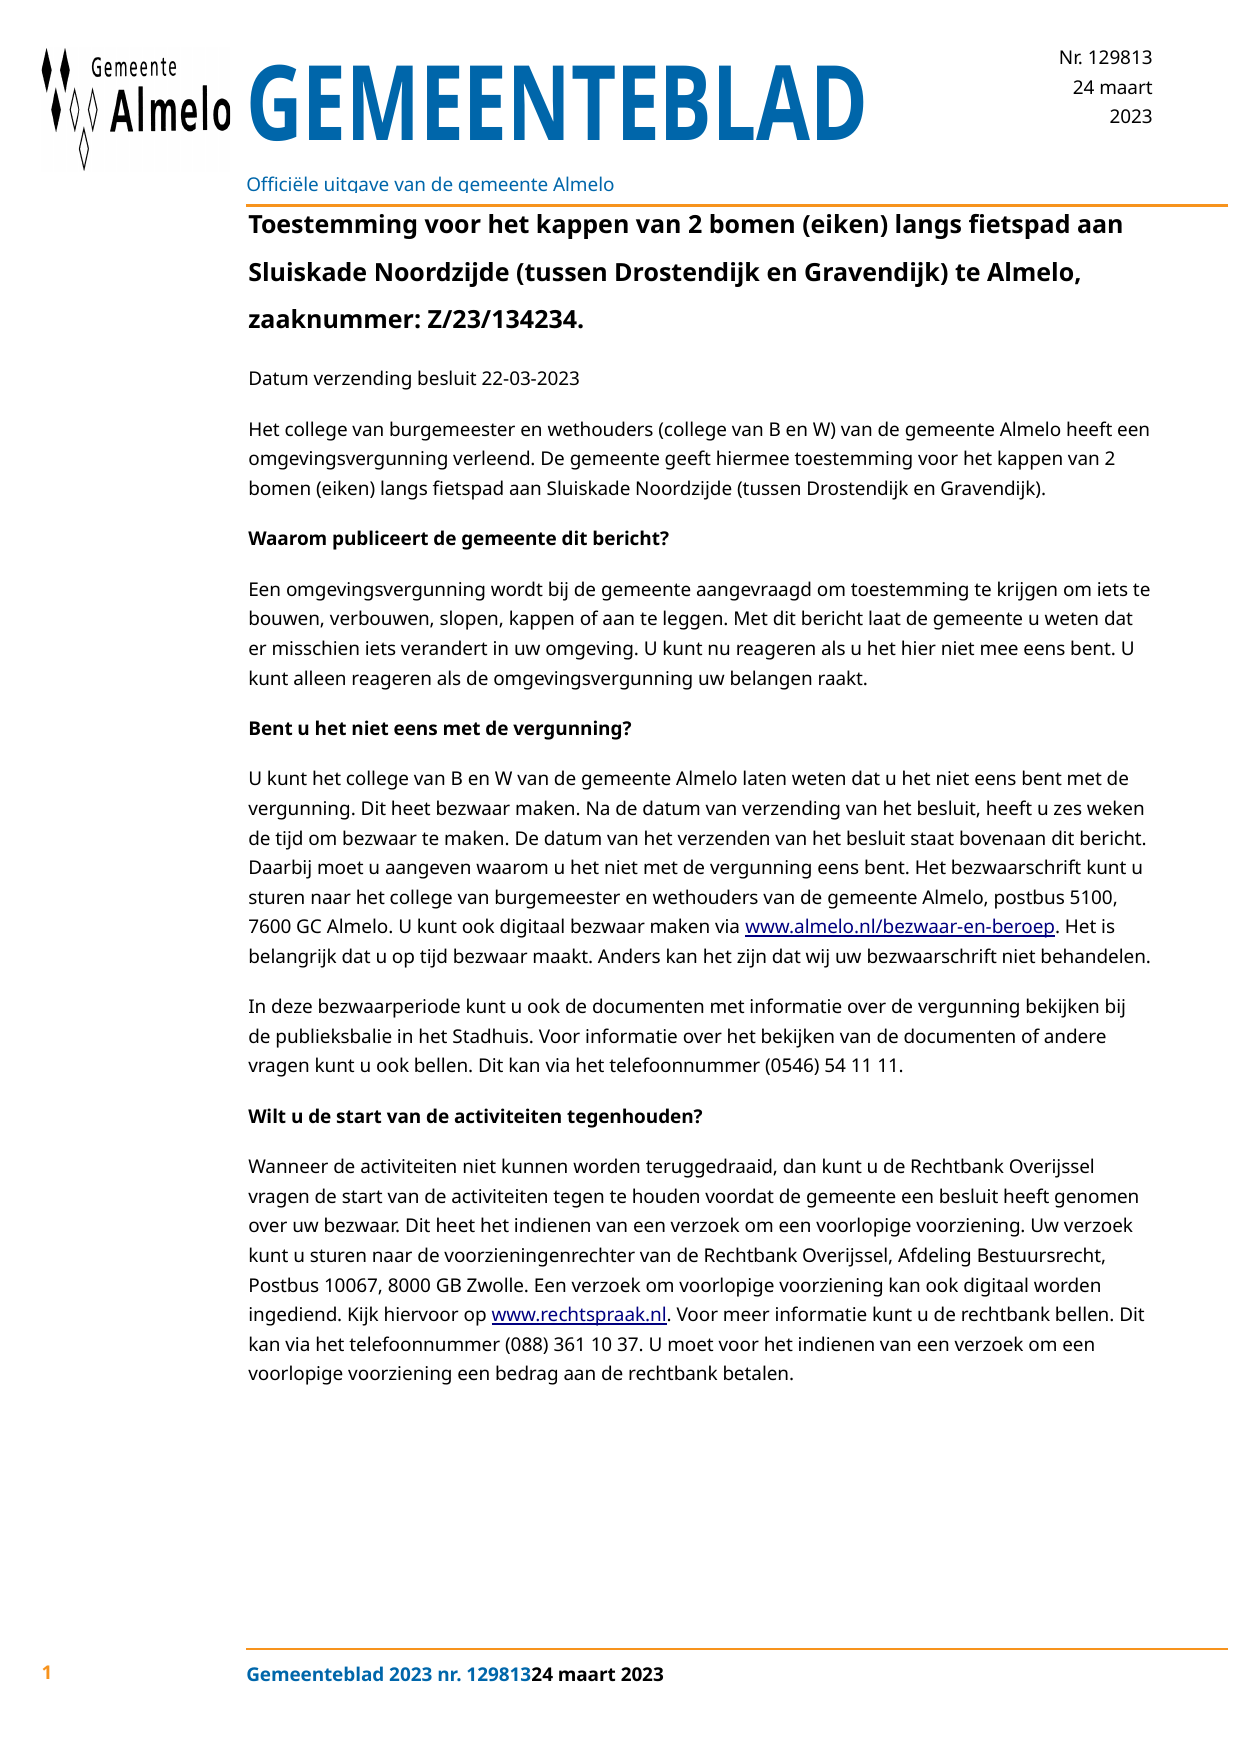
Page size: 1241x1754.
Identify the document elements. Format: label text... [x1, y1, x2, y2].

text Waarom publiceert de gemeente dit bericht? [248, 526, 1152, 551]
text Toestemming voor het kappen van 2 bomen (eiken) langs fietspad aan Sluiskade Noordzijde (tussen Drostendijk en Gravendijk) te Almelo, zaaknummer: Z/23/134234. [248, 207, 1152, 336]
text U kunt het college van B en W van de gemeente Almelo laten weten dat u het niet eens bent met de vergunning. Dit heet bezwaar maken. Na de datum van verzending van het besluit, heeft u zes weken de tijd om bezwaar te maken. De datum van het verzenden van het besluit staat bovenaan dit bericht. Daarbij moet u aangeven waarom u het niet met de vergunning eens bent. Het bezwaarschrift kunt u sturen naar het college van burgemeester en wethouders van de gemeente Almelo, postbus 5100, 7600 GC Almelo. U kunt ook digitaal bezwaar maken via www.almelo.nl/bezwaar-en-beroep. Het is belangrijk dat u op tijd bezwaar maakt. Anders kan het zijn dat wij uw bezwaarschrift niet behandelen. [248, 766, 1152, 969]
text Datum verzending besluit 22-03-2023 [248, 366, 1152, 391]
text Het college van burgemeester en wethouders (college van B en W) van de gemeente Almelo heeft een omgevingsvergunning verleend. De gemeente geeft hiermee toestemming voor het kappen van 2 bomen (eiken) langs fietspad aan Sluiskade Noordzijde (tussen Drostendijk en Gravendijk). [248, 416, 1152, 501]
text Wanneer de activiteiten niet kunnen worden teruggedraaid, dan kunt u de Rechtbank Overijssel vragen de start van de activiteiten tegen te houden voordat de gemeente een besluit heeft genomen over uw bezwaar. Dit heet het indienen van een verzoek om een voorlopige voorziening. Uw verzoek kunt u sturen naar de voorzieningenrechter van de Rechtbank Overijssel, Afdeling Bestuursrecht, Postbus 10067, 8000 GB Zwolle. Een verzoek om voorlopige voorziening kan ook digitaal worden ingediend. Kijk hiervoor op www.rechtspraak.nl. Voor meer informatie kunt u de rechtbank bellen. Dit kan via het telefoonnummer (088) 361 10 37. U moet voor het indienen van een verzoek om een voorlopige voorziening een bedrag aan de rechtbank betalen. [248, 1153, 1152, 1386]
text In deze bezwaarperiode kunt u ook de documenten met informatie over de vergunning bekijken bij de publieksbalie in het Stadhuis. Voor informatie over het bekijken van de documenten of andere vragen kunt u ook bellen. Dit kan via het telefoonnummer (0546) 54 11 11. [248, 993, 1152, 1078]
text Bent u het niet eens met de vergunning? [248, 715, 1152, 741]
text Wilt u de start van de activiteiten tegenhouden? [248, 1103, 1152, 1129]
text Een omgevingsvergunning wordt bij de gemeente aangevraagd om toestemming te krijgen om iets te bouwen, verbouwen, slopen, kappen of aan te leggen. Met dit bericht laat de gemeente u weten dat er misschien iets verandert in uw omgeving. U kunt nu reageren als u het hier niet mee eens bent. U kunt alleen reageren als de omgevingsvergunning uw belangen raakt. [248, 576, 1152, 690]
picture [41, 47, 231, 172]
